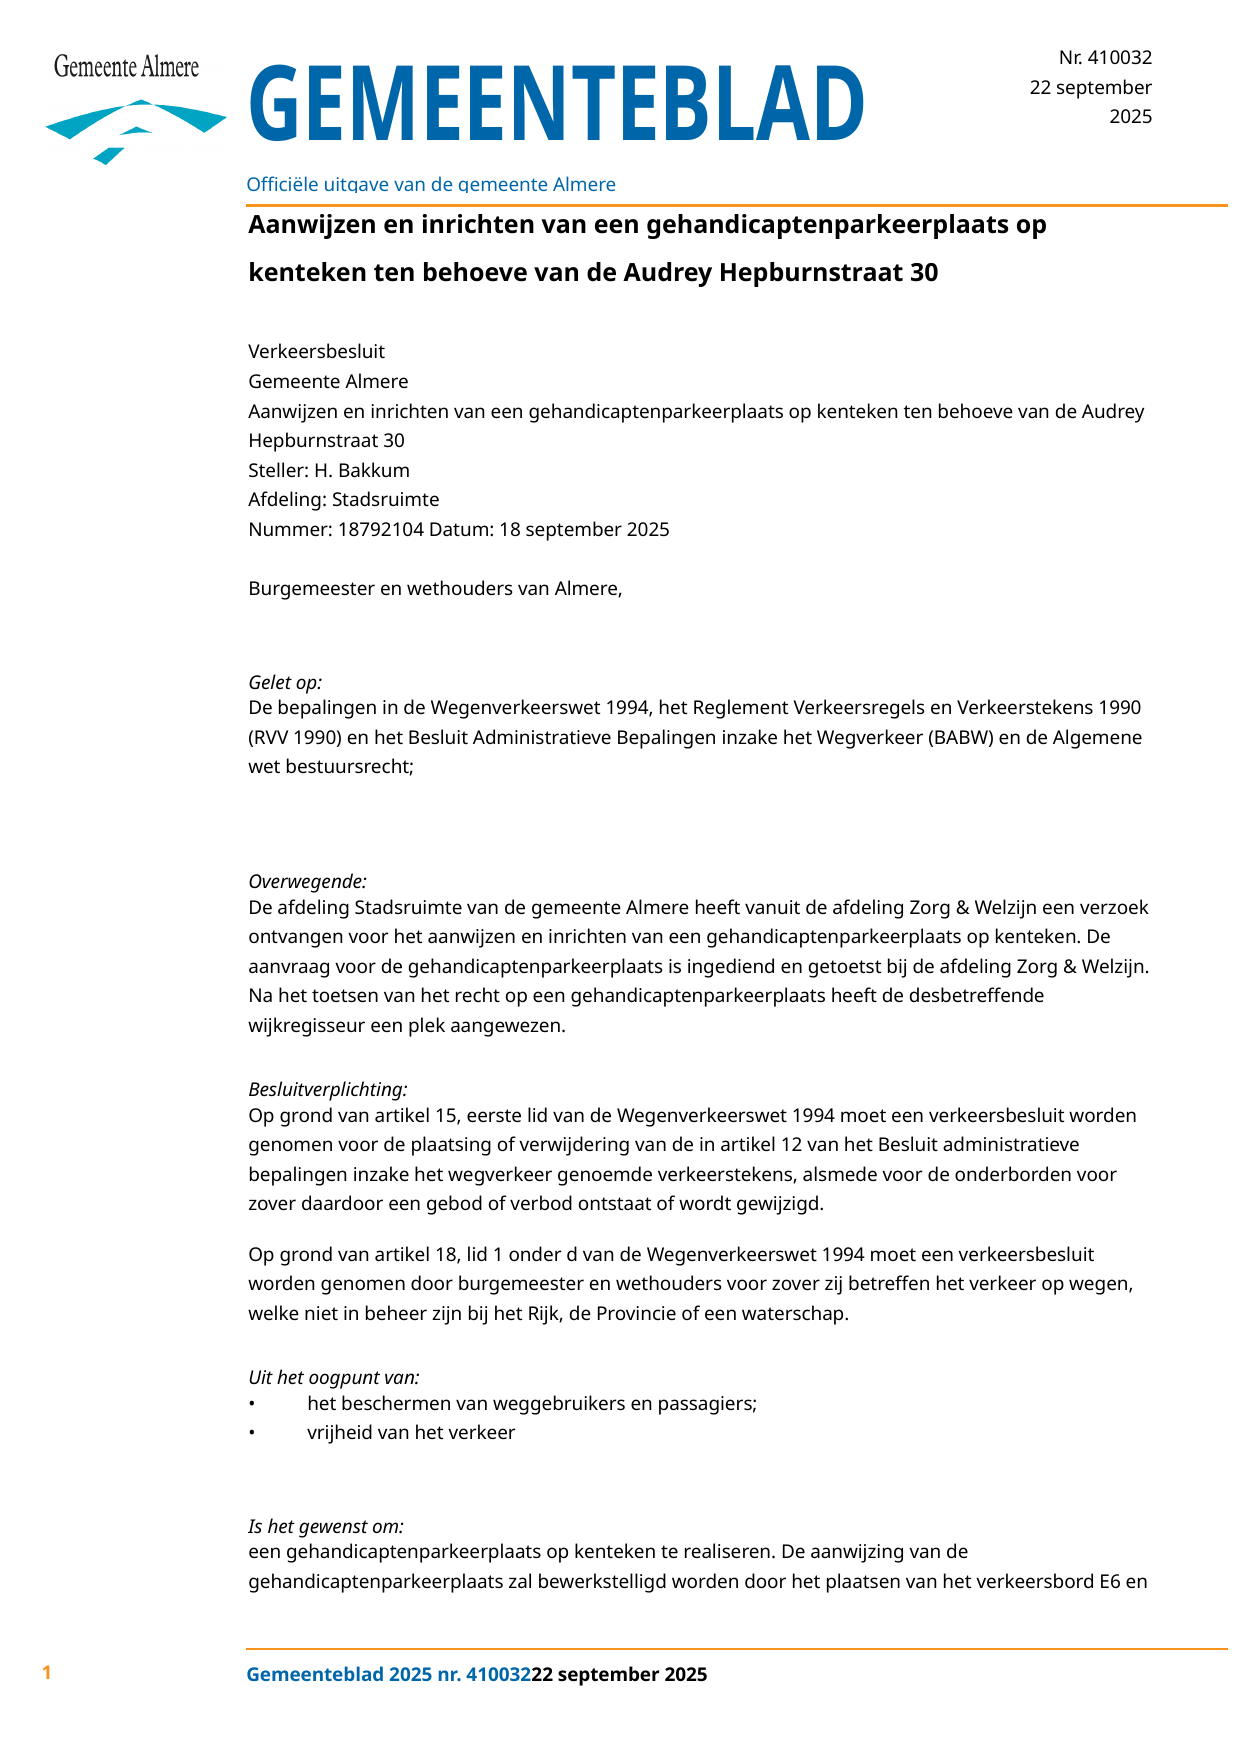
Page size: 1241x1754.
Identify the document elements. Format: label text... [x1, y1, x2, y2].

text Uit het oogpunt van: [248, 1364, 1152, 1390]
list vrijheid van het verkeer [248, 1419, 1152, 1445]
text Op grond van artikel 15, eerste lid van de Wegenverkeerswet 1994 moet een verkeersbesluit worden genomen voor de plaatsing of verwijdering van de in artikel 12 van het Besluit administratieve bepalingen inzake het wegverkeer genoemde verkeerstekens, alsmede voor de onderborden voor zover daardoor een gebod of verbod ontstaat of wordt gewijzigd. [248, 1102, 1152, 1216]
text Overwegende: [248, 868, 1152, 894]
text Afdeling: Stadsruimte [248, 487, 1152, 512]
text Besluitverplichting: [248, 1076, 1152, 1102]
text Op grond van artikel 18, lid 1 onder d van de Wegenverkeerswet 1994 moet een verkeersbesluit worden genomen door burgemeester en wethouders voor zover zij betreffen het verkeer op wegen, welke niet in beheer zijn bij het Rijk, de Provincie of een waterschap. [248, 1241, 1152, 1326]
text De afdeling Stadsruimte van de gemeente Almere heeft vanuit de afdeling Zorg & Welzijn een verzoek ontvangen voor het aanwijzen en inrichten van een gehandicaptenparkeerplaats op kenteken. De aanvraag voor de gehandicaptenparkeerplaats is ingediend en getoetst bij de afdeling Zorg & Welzijn. Na het toetsen van het recht op een gehandicaptenparkeerplaats heeft de desbetreffende wijkregisseur een plek aangewezen. [248, 894, 1152, 1038]
text Is het gewenst om: [248, 1513, 1152, 1539]
text Verkeersbesluit [248, 339, 1152, 364]
text Steller: H. Bakkum [248, 457, 1152, 483]
text De bepalingen in de Wegenverkeerswet 1994, het Reglement Verkeersregels en Verkeerstekens 1990 (RVV 1990) en het Besluit Administratieve Bepalingen inzake het Wegverkeer (BABW) en de Algemene wet bestuursrecht; [248, 694, 1152, 779]
text Nummer: 18792104 Datum: 18 september 2025 [248, 516, 1152, 542]
text een gehandicaptenparkeerplaats op kenteken te realiseren. De aanwijzing van de gehandicaptenparkeerplaats zal bewerkstelligd worden door het plaatsen van het verkeersbord E6 en [248, 1539, 1152, 1594]
text Gelet op: [248, 669, 1152, 694]
picture [41, 47, 231, 172]
text Burgemeester en wethouders van Almere, [248, 575, 1152, 601]
list het beschermen van weggebruikers en passagiers; [248, 1390, 1152, 1416]
text Gemeente Almere [248, 368, 1152, 394]
text Aanwijzen en inrichten van een gehandicaptenparkeerplaats op kenteken ten behoeve van de Audrey Hepburnstraat 30 [248, 207, 1152, 288]
text Aanwijzen en inrichten van een gehandicaptenparkeerplaats op kenteken ten behoeve van de Audrey Hepburnstraat 30 [248, 398, 1152, 453]
